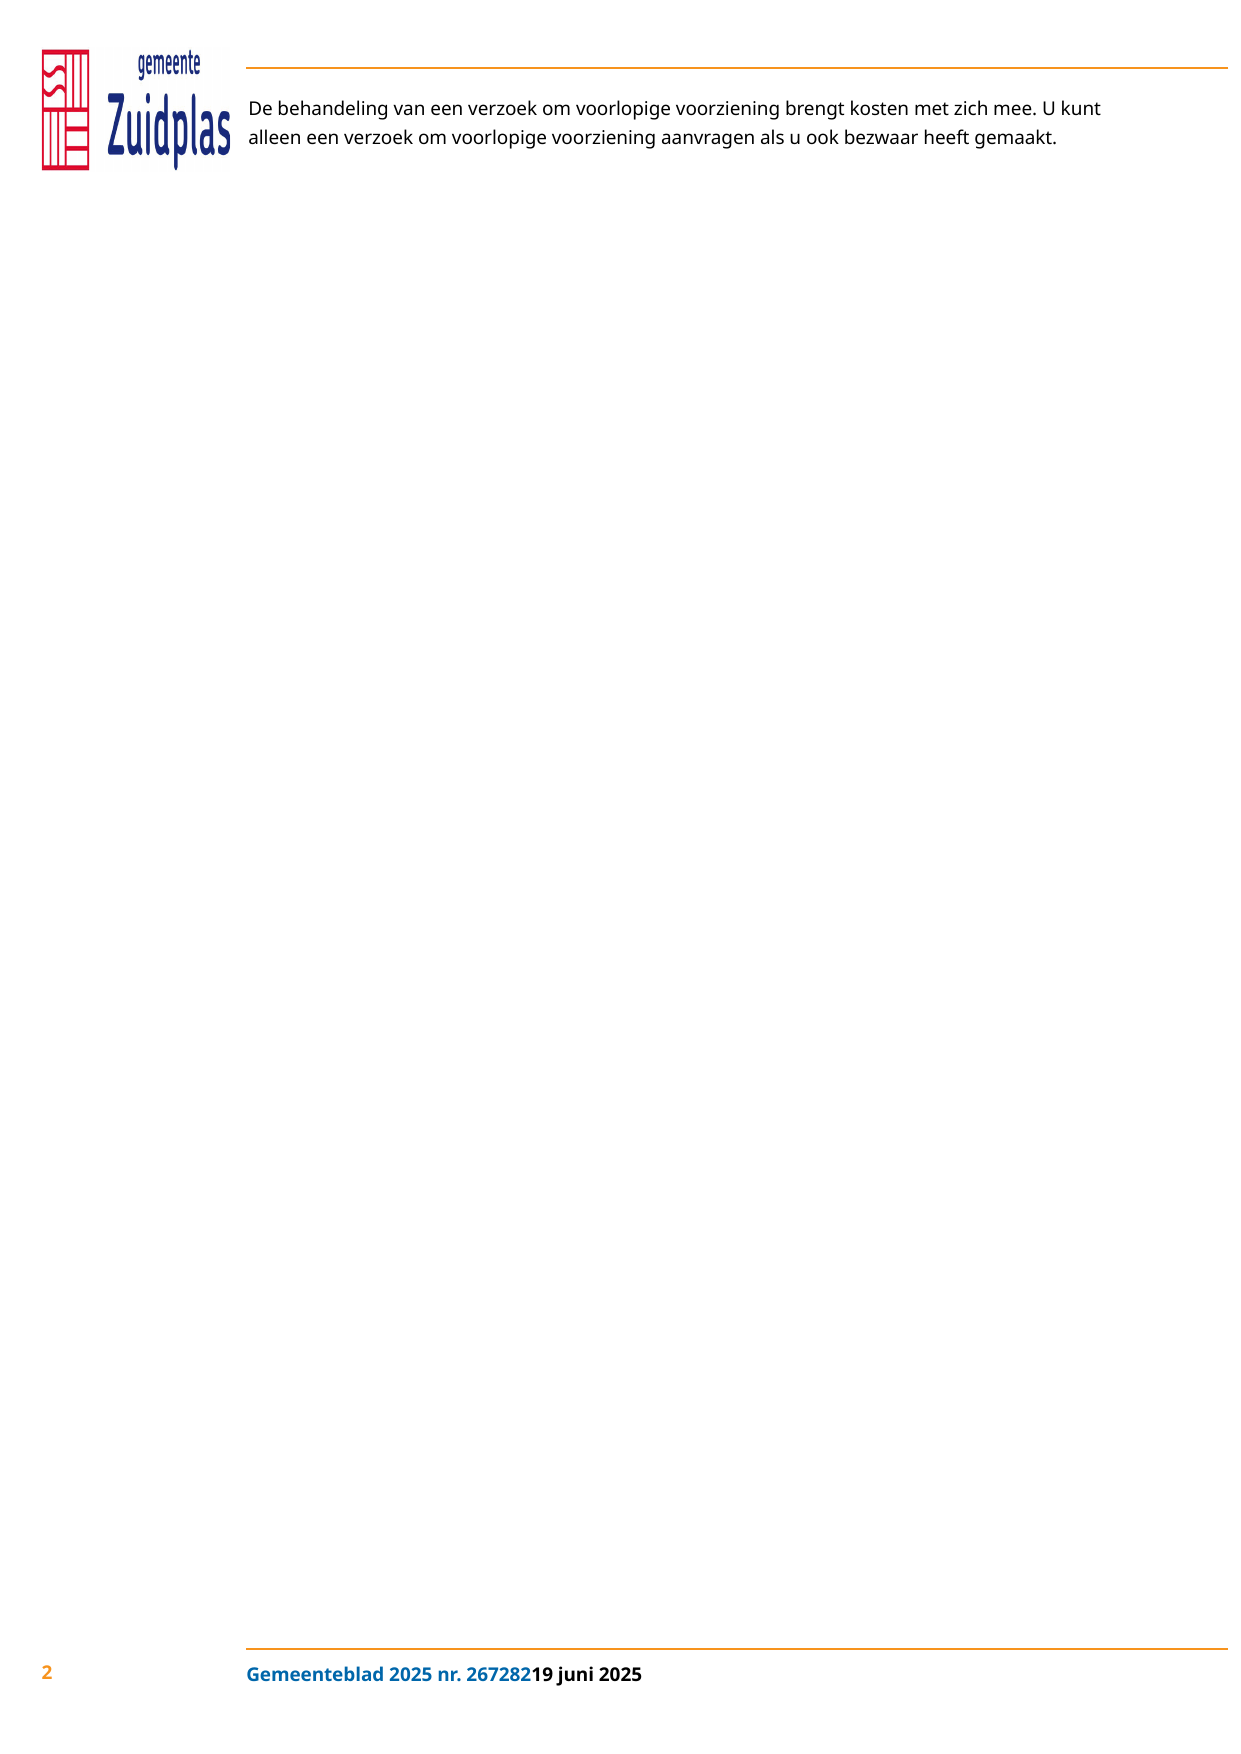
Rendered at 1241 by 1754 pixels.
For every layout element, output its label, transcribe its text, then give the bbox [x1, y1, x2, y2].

text De behandeling van een verzoek om voorlopige voorziening brengt kosten met zich mee. U kunt alleen een verzoek om voorlopige voorziening aanvragen als u ook bezwaar heeft gemaakt. [248, 95, 1152, 150]
picture [41, 47, 231, 172]
